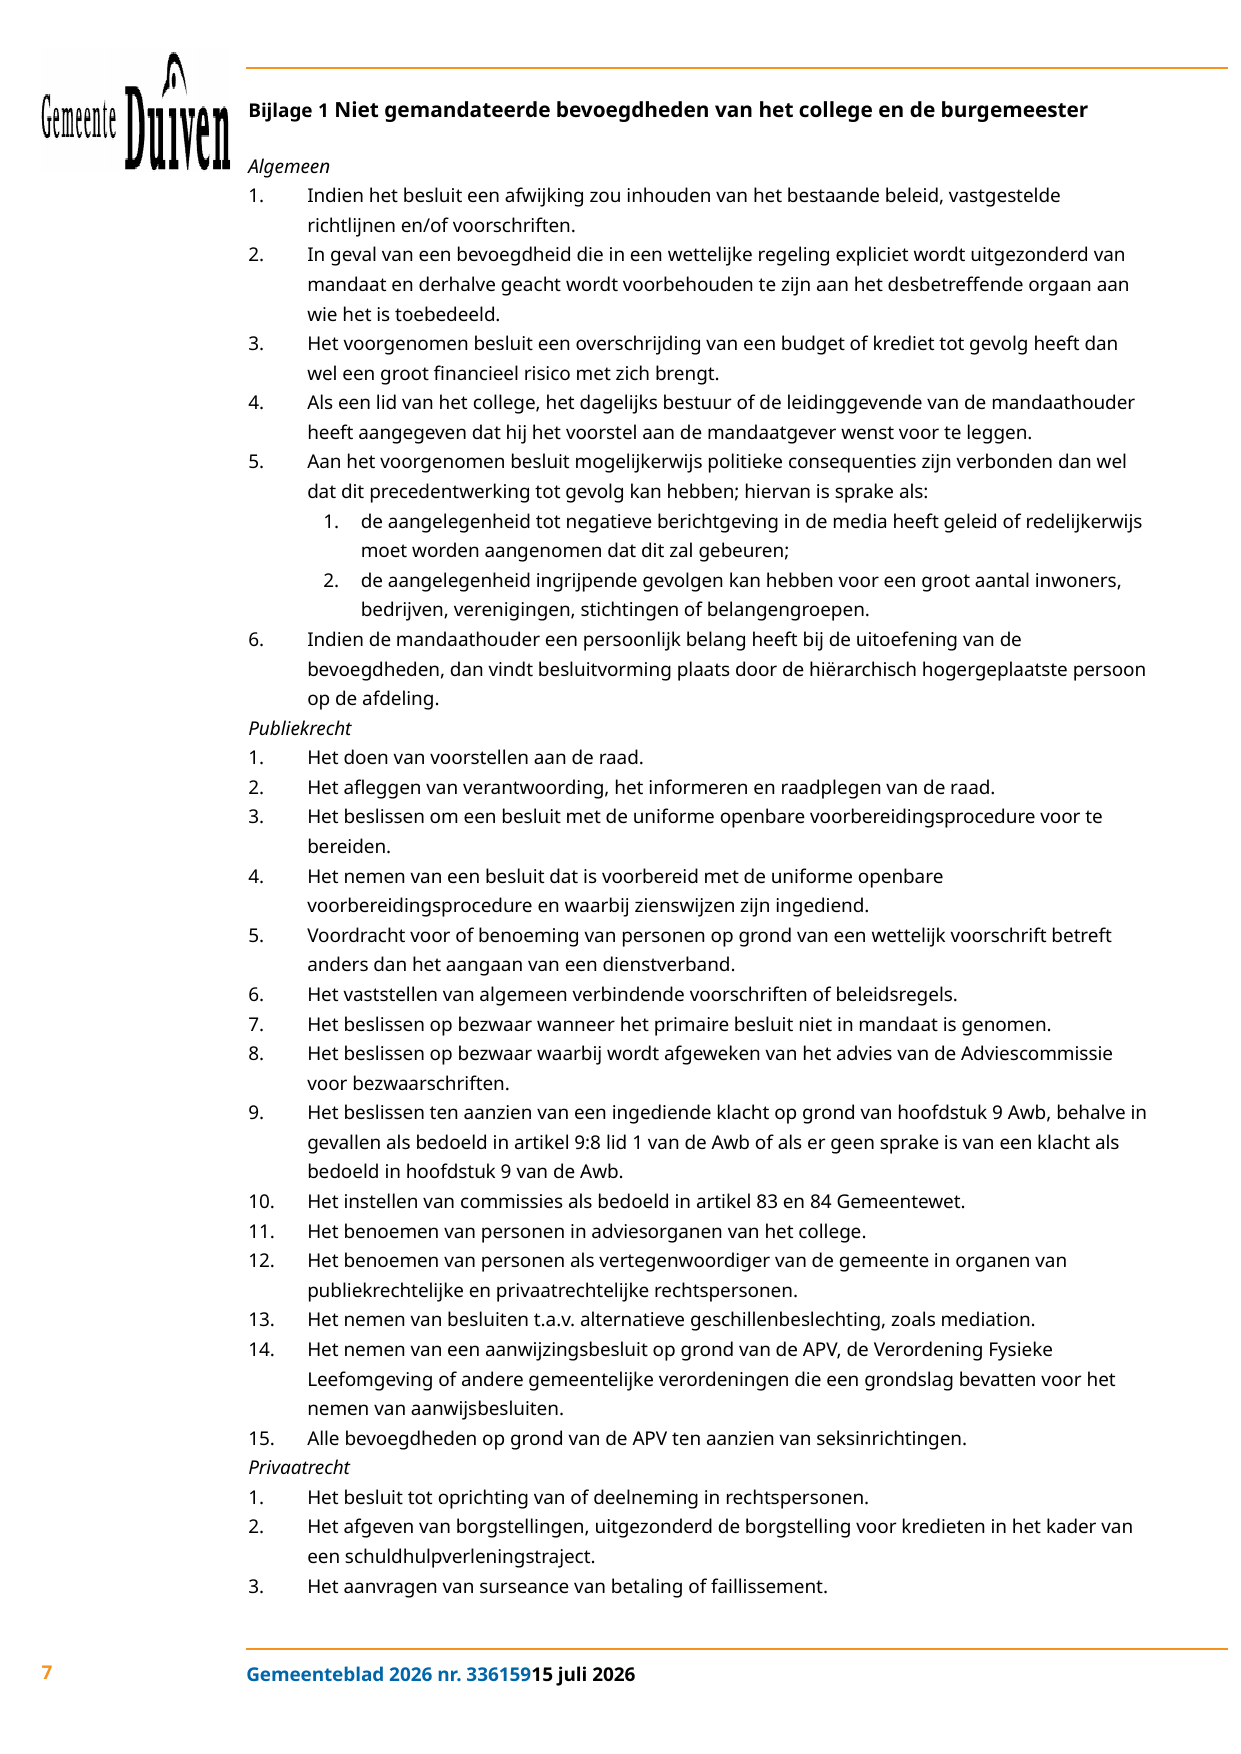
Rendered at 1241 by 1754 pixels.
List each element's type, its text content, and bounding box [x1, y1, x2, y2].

list Het beslissen op bezwaar waarbij wordt afgeweken van het advies van de Adviescommissie voor bezwaarschriften. [248, 1040, 1152, 1096]
list Voordracht voor of benoeming van personen op grond van een wettelijk voorschrift betreft anders dan het aangaan van een dienstverband. [248, 922, 1152, 977]
list Het aanvragen van surseance van betaling of faillissement. [248, 1573, 1152, 1599]
list Het nemen van besluiten t.a.v. alternatieve geschillenbeslechting, zoals mediation. [248, 1307, 1152, 1332]
text Bijlage 1 Niet gemandateerde bevoegdheden van het college en de burgemeester [248, 95, 1152, 123]
list Het nemen van een besluit dat is voorbereid met de uniforme openbare voorbereidingsprocedure en waarbij zienswijzen zijn ingediend. [248, 863, 1152, 918]
text Privaatrecht [248, 1454, 1152, 1480]
list Indien de mandaathouder een persoonlijk belang heeft bij de uitoefening van de bevoegdheden, dan vindt besluitvorming plaats door de hiërarchisch hogergeplaatste persoon op de afdeling. [248, 626, 1152, 711]
text Publiekrecht [248, 715, 1152, 741]
list Het benoemen van personen in adviesorganen van het college. [248, 1218, 1152, 1244]
list Het doen van voorstellen aan de raad. [248, 744, 1152, 770]
list Het vaststellen van algemeen verbindende voorschriften of beleidsregels. [248, 981, 1152, 1007]
list de aangelegenheid tot negatieve berichtgeving in de media heeft geleid of redelijkerwijs moet worden aangenomen dat dit zal gebeuren; [323, 508, 1152, 563]
list Het besluit tot oprichting van of deelneming in rechtspersonen. [248, 1484, 1152, 1510]
list Het benoemen van personen als vertegenwoordiger van de gemeente in organen van publiekrechtelijke en privaatrechtelijke rechtspersonen. [248, 1247, 1152, 1303]
picture [41, 47, 231, 172]
list Het beslissen op bezwaar wanneer het primaire besluit niet in mandaat is genomen. [248, 1011, 1152, 1037]
list Het afleggen van verantwoording, het informeren en raadplegen van de raad. [248, 774, 1152, 800]
list Het instellen van commissies als bedoeld in artikel 83 en 84 Gemeentewet. [248, 1188, 1152, 1214]
list de aangelegenheid ingrijpende gevolgen kan hebben voor een groot aantal inwoners, bedrijven, verenigingen, stichtingen of belangengroepen. [323, 567, 1152, 622]
list Het beslissen om een besluit met de uniforme openbare voorbereidingsprocedure voor te bereiden. [248, 804, 1152, 859]
list Het beslissen ten aanzien van een ingediende klacht op grond van hoofdstuk 9 Awb, behalve in gevallen als bedoeld in artikel 9:8 lid 1 van de Awb of als er geen sprake is van een klacht als bedoeld in hoofdstuk 9 van de Awb. [248, 1099, 1152, 1184]
list Het afgeven van borgstellingen, uitgezonderd de borgstelling voor kredieten in het kader van een schuldhulpverleningstraject. [248, 1514, 1152, 1569]
text Algemeen [248, 153, 1152, 179]
list Het voorgenomen besluit een overschrijding van een budget of krediet tot gevolg heeft dan wel een groot financieel risico met zich brengt. [248, 330, 1152, 386]
list Alle bevoegdheden op grond van de APV ten aanzien van seksinrichtingen. [248, 1425, 1152, 1451]
list Aan het voorgenomen besluit mogelijkerwijs politieke consequenties zijn verbonden dan wel dat dit precedentwerking tot gevolg kan hebben; hiervan is sprake als: [248, 449, 1152, 504]
list Het nemen van een aanwijzingsbesluit op grond van de APV, de Verordening Fysieke Leefomgeving of andere gemeentelijke verordeningen die een grondslag bevatten voor het nemen van aanwijsbesluiten. [248, 1336, 1152, 1421]
list Als een lid van het college, het dagelijks bestuur of de leidinggevende van de mandaathouder heeft aangegeven dat hij het voorstel aan de mandaatgever wenst voor te leggen. [248, 389, 1152, 445]
list In geval van een bevoegdheid die in een wettelijke regeling expliciet wordt uitgezonderd van mandaat en derhalve geacht wordt voorbehouden te zijn aan het desbetreffende orgaan aan wie het is toebedeeld. [248, 242, 1152, 327]
list Indien het besluit een afwijking zou inhouden van het bestaande beleid, vastgestelde richtlijnen en/of voorschriften. [248, 182, 1152, 238]
